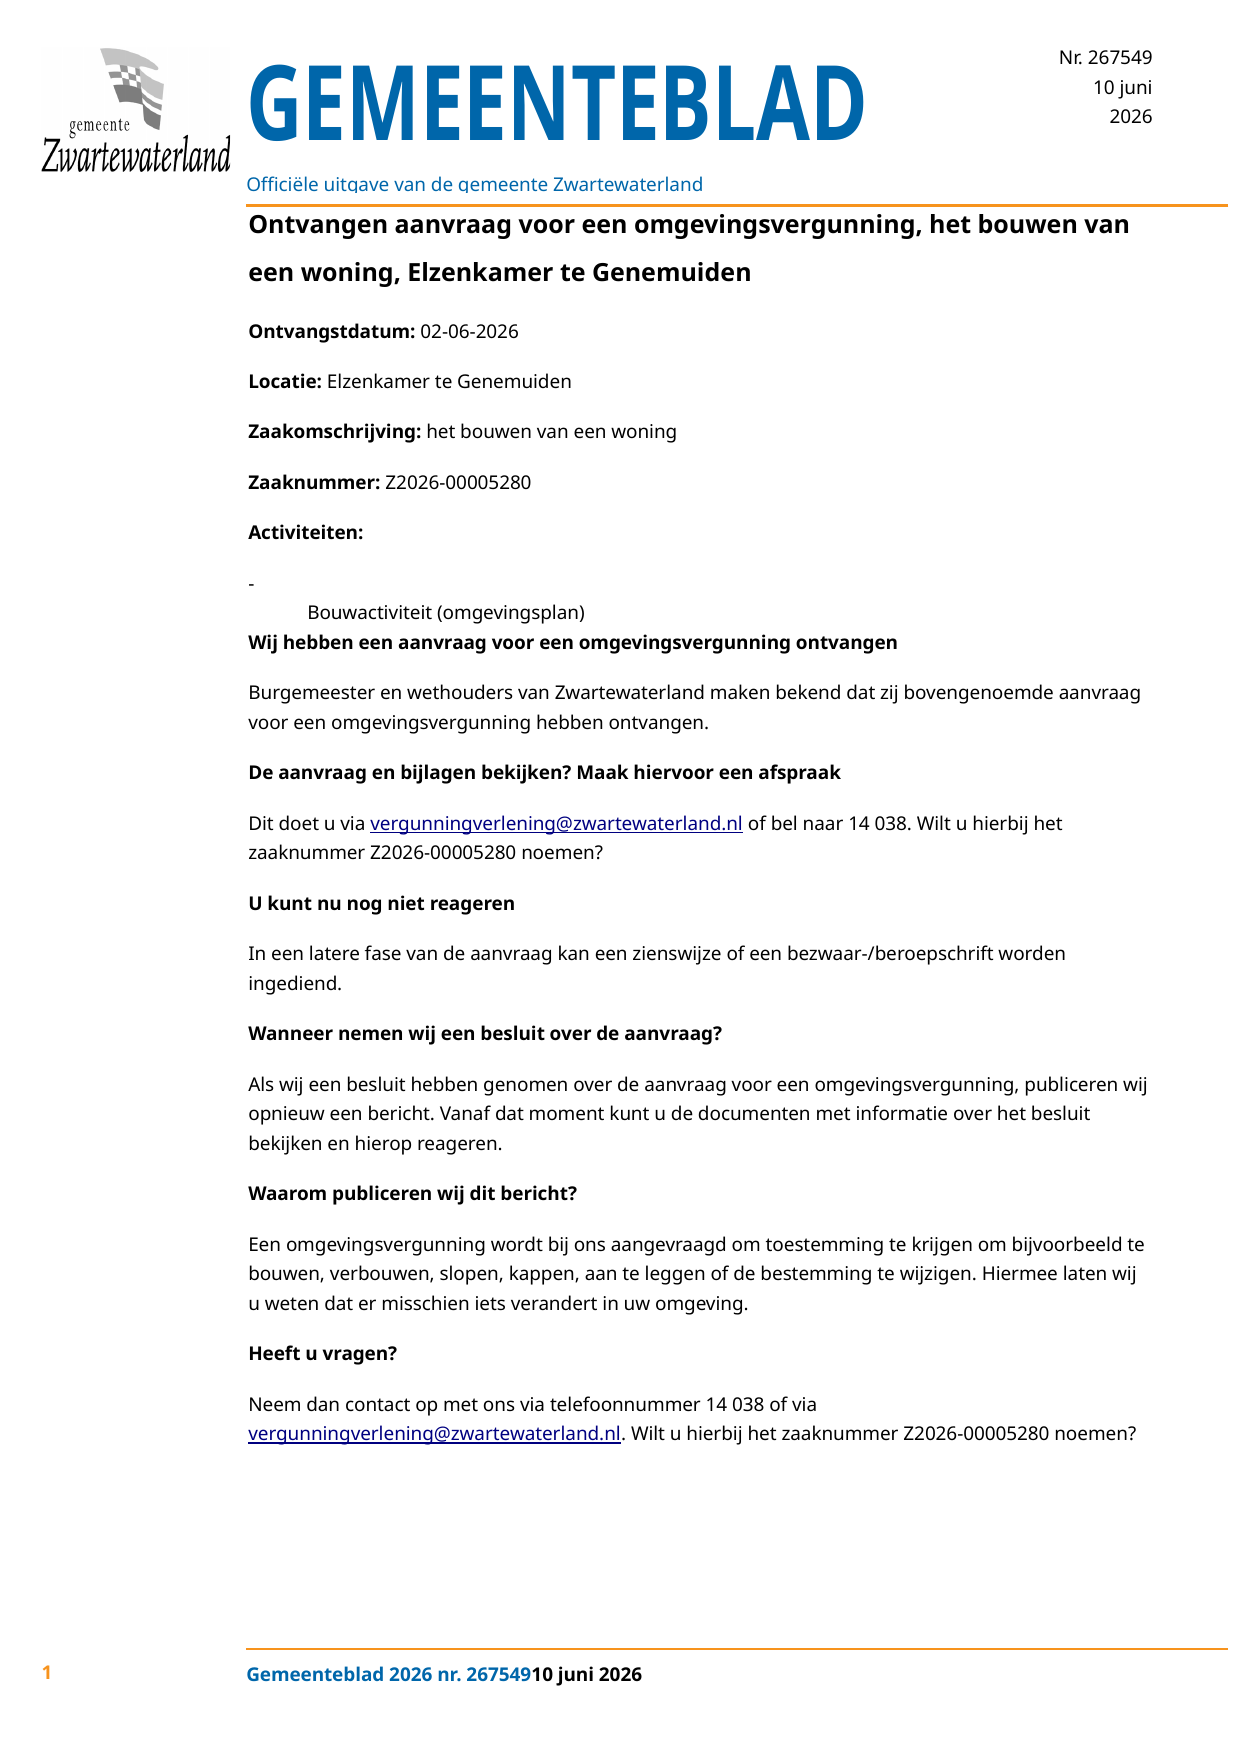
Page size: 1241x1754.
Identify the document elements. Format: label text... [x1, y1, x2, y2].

list Bouwactiviteit (omgevingsplan) [248, 599, 1152, 625]
text De aanvraag en bijlagen bekijken? Maak hiervoor een afspraak [248, 759, 1152, 785]
text Zaakomschrijving: het bouwen van een woning [248, 419, 1152, 444]
text Ontvangstdatum: 02-06-2026 [248, 318, 1152, 344]
text Dit doet u via vergunningverlening@zwartewaterland.nl of bel naar 14 038. Wilt u hierbij het zaaknummer Z2026-00005280 noemen? [248, 810, 1152, 865]
text In een latere fase van de aanvraag kan een zienswijze of een bezwaar-/beroepschrift worden ingediend. [248, 940, 1152, 996]
text Wij hebben een aanvraag voor een omgevingsvergunning ontvangen [248, 629, 1152, 655]
picture [41, 47, 231, 172]
text Locatie: Elzenkamer te Genemuiden [248, 368, 1152, 394]
text Waarom publiceren wij dit bericht? [248, 1180, 1152, 1206]
text Activiteiten: [248, 519, 1152, 545]
text Heeft u vragen? [248, 1340, 1152, 1366]
text Burgemeester en wethouders van Zwartewaterland maken bekend dat zij bovengenoemde aanvraag voor een omgevingsvergunning hebben ontvangen. [248, 679, 1152, 735]
text Zaaknummer: Z2026-00005280 [248, 469, 1152, 495]
text Neem dan contact op met ons via telefoonnummer 14 038 of via vergunningverlening@zwartewaterland.nl. Wilt u hierbij het zaaknummer Z2026-00005280 noemen? [248, 1391, 1152, 1446]
text U kunt nu nog niet reageren [248, 890, 1152, 916]
text Een omgevingsvergunning wordt bij ons aangevraagd om toestemming te krijgen om bijvoorbeeld te bouwen, verbouwen, slopen, kappen, aan te leggen of de bestemming te wijzigen. Hiermee laten wij u weten dat er misschien iets verandert in uw omgeving. [248, 1231, 1152, 1316]
text Als wij een besluit hebben genomen over de aanvraag voor een omgevingsvergunning, publiceren wij opnieuw een bericht. Vanaf dat moment kunt u de documenten met informatie over het besluit bekijken en hierop reageren. [248, 1071, 1152, 1156]
text Ontvangen aanvraag voor een omgevingsvergunning, het bouwen van een woning, Elzenkamer te Genemuiden [248, 207, 1152, 288]
text Wanneer nemen wij een besluit over de aanvraag? [248, 1020, 1152, 1046]
